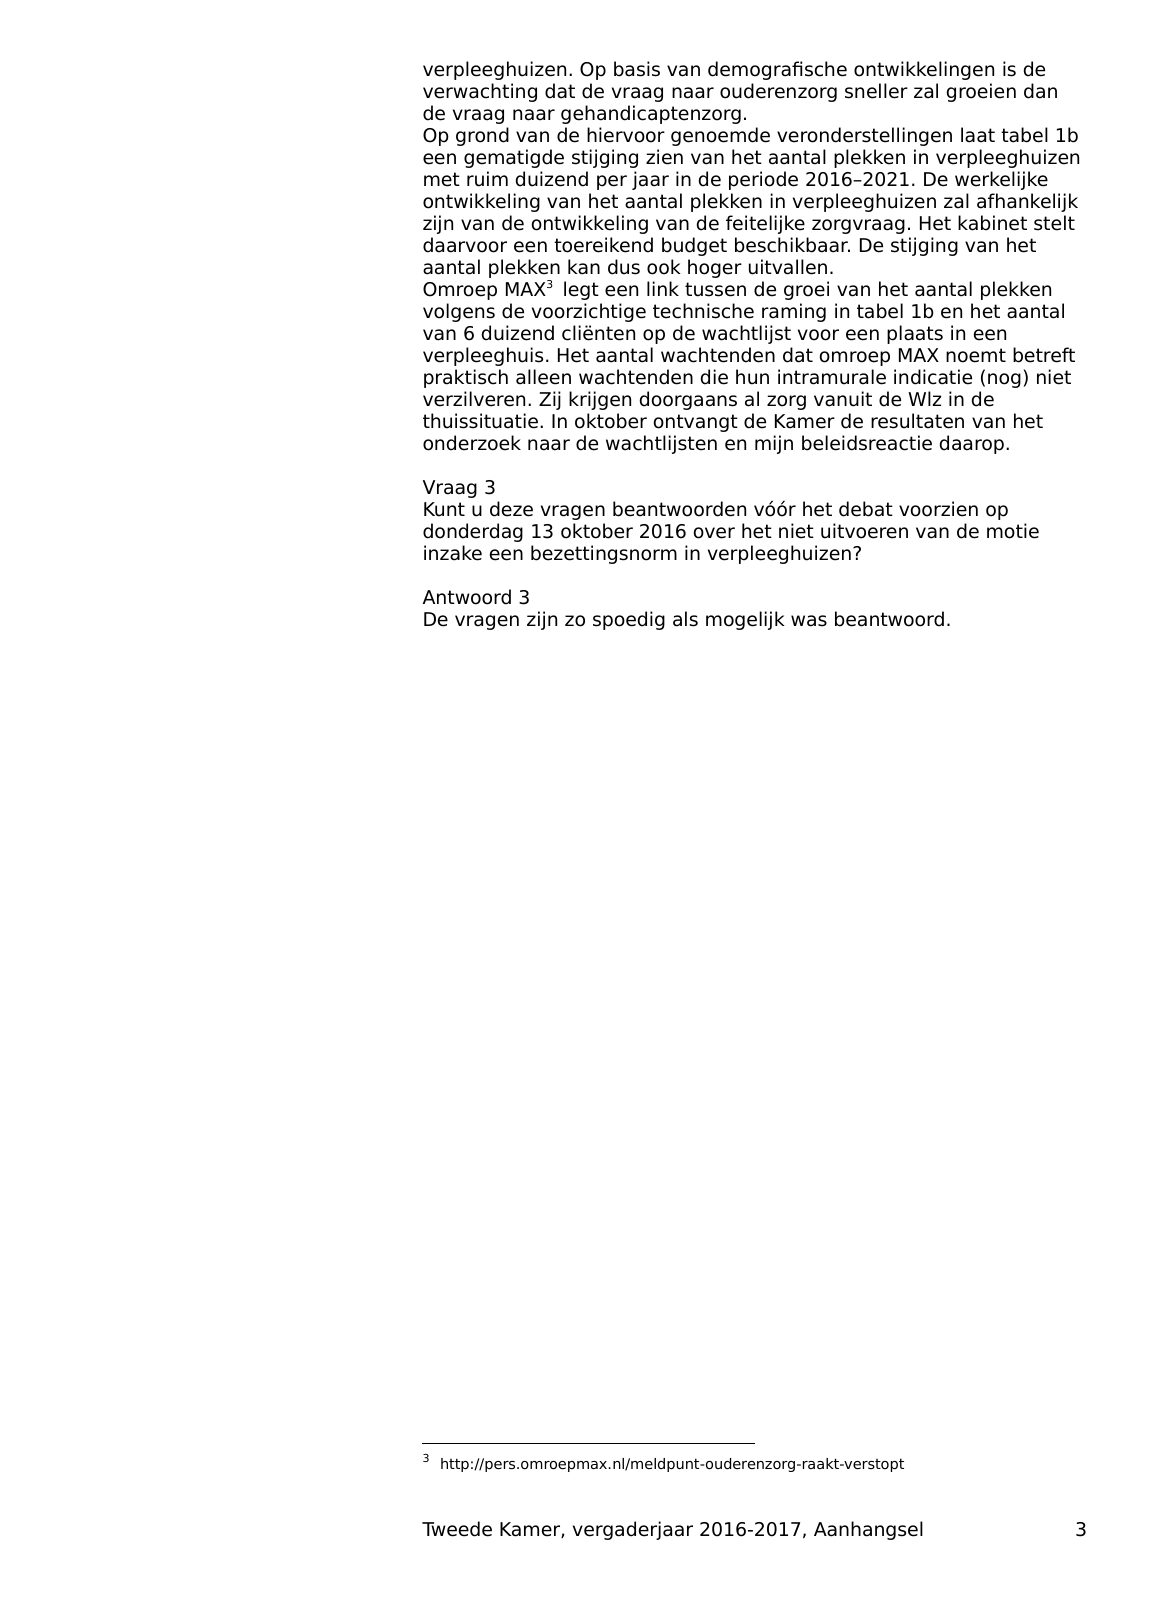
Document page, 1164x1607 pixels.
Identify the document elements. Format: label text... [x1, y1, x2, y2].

text Kunt u deze vragen beantwoorden vóór het debat voorzien op donderdag 13 oktober 2016 over het niet uitvoeren van de motie inzake een bezettingsnorm in verpleeghuizen? [422, 499, 1087, 565]
text http://pers.omroepmax.nl/meldpunt-ouderenzorg-raakt-verstopt [422, 1452, 1087, 1474]
text Vraag 3 [422, 477, 1087, 499]
text Omroep MAX legt een link tussen de groei van het aantal plekken volgens de voorzichtige technische raming in tabel 1b en het aantal van 6 duizend cliënten op de wachtlijst voor een plaats in een verpleeghuis. Het aantal wachtenden dat omroep MAX noemt betreft praktisch alleen wachtenden die hun intramurale indicatie (nog) niet verzilveren. Zij krijgen doorgaans al zorg vanuit de Wlz in de thuissituatie. In oktober ontvangt de Kamer de resultaten van het onderzoek naar de wachtlijsten en mijn beleidsreactie daarop. [422, 279, 1087, 455]
text De vragen zijn zo spoedig als mogelijk was beantwoord. [422, 609, 1087, 631]
text Op grond van de hiervoor genoemde veronderstellingen laat tabel 1b een gematigde stijging zien van het aantal plekken in verpleeghuizen met ruim duizend per jaar in de periode 2016–2021. De werkelijke ontwikkeling van het aantal plekken in verpleeghuizen zal afhankelijk zijn van de ontwikkeling van de feitelijke zorgvraag. Het kabinet stelt daarvoor een toereikend budget beschikbaar. De stijging van het aantal plekken kan dus ook hoger uitvallen. [422, 125, 1087, 279]
text Antwoord 3 [422, 587, 1087, 609]
text verpleeghuizen. Op basis van demografische ontwikkelingen is de verwachting dat de vraag naar ouderenzorg sneller zal groeien dan de vraag naar gehandicaptenzorg. [422, 59, 1087, 125]
